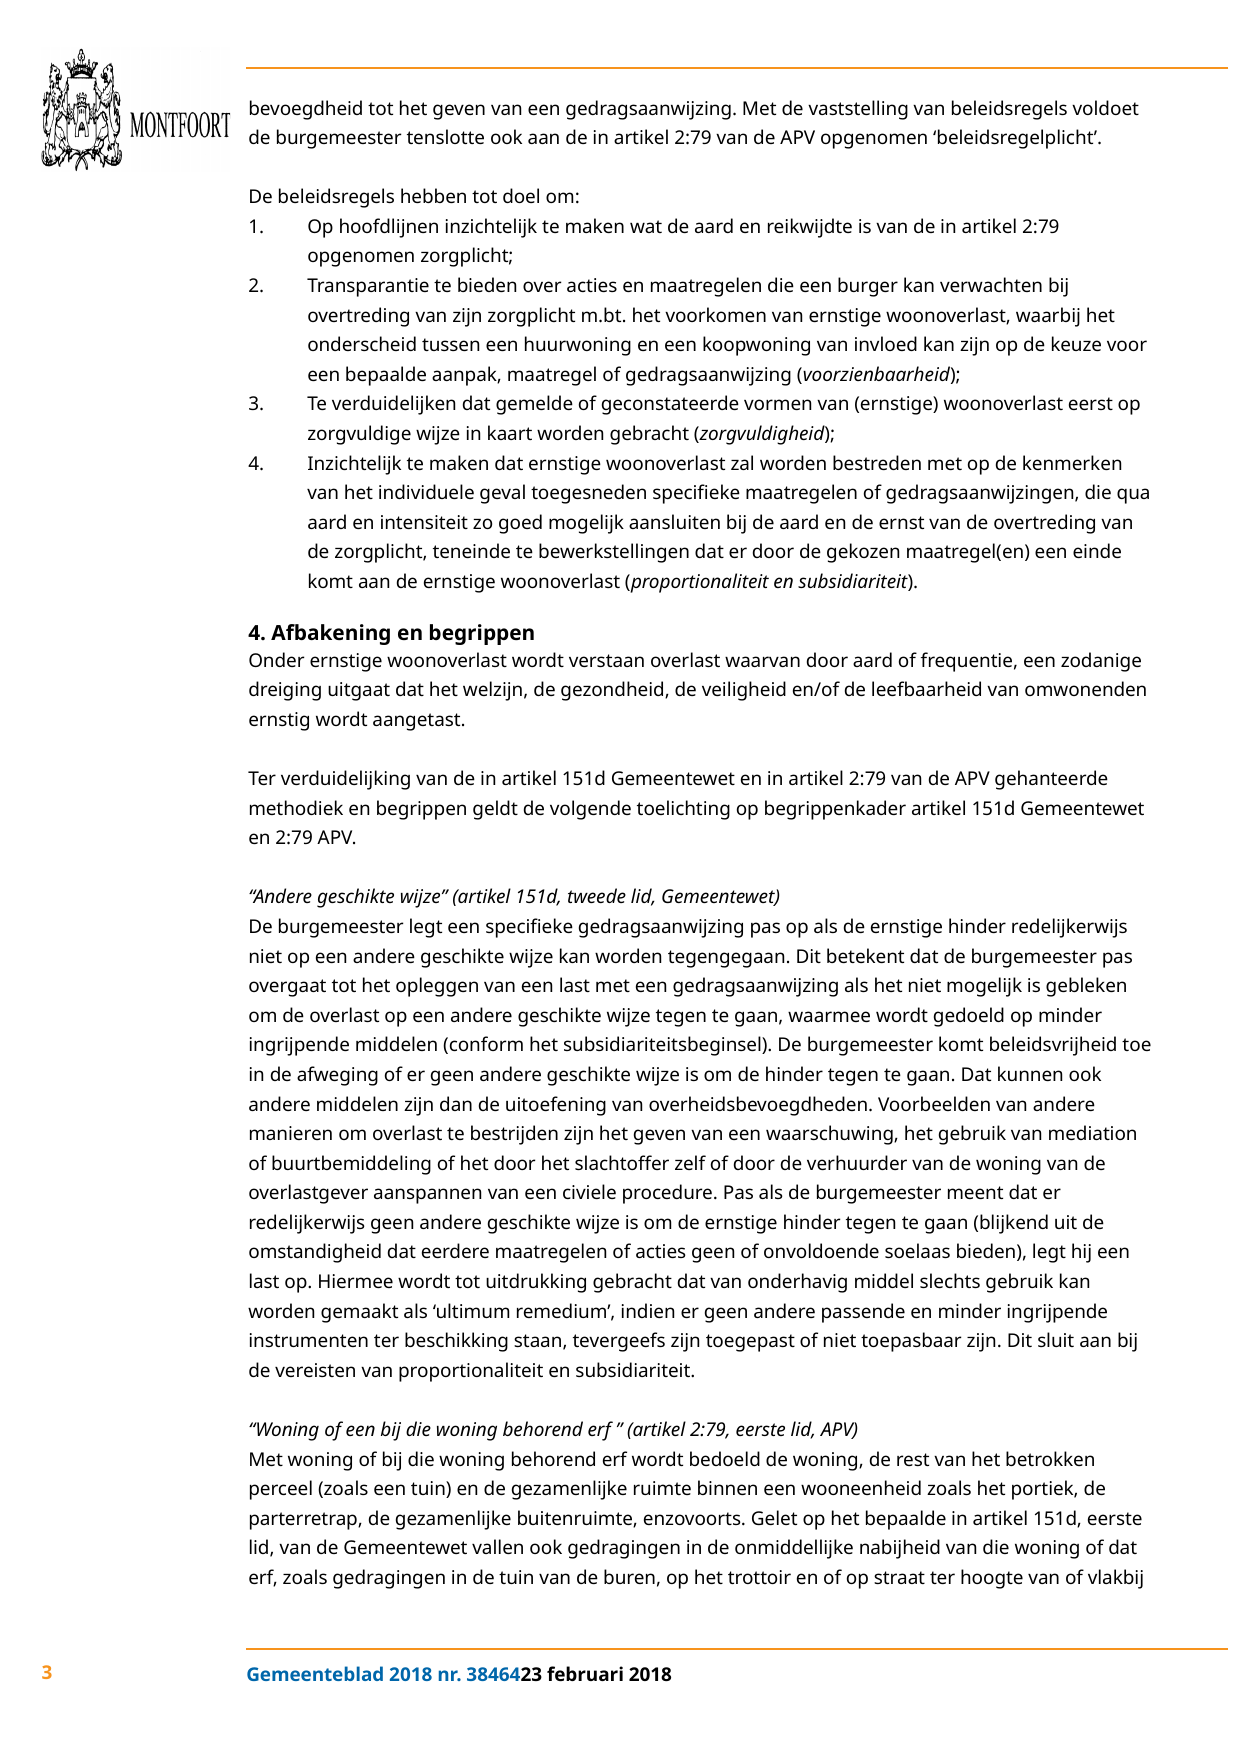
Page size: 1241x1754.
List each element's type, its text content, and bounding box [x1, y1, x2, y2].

text Met woning of bij die woning behorend erf wordt bedoeld de woning, de rest van het betrokken perceel (zoals een tuin) en de gezamenlijke ruimte binnen een wooneenheid zoals het portiek, de parterretrap, de gezamenlijke buitenruimte, enzovoorts. Gelet op het bepaalde in artikel 151d, eerste lid, van de Gemeentewet vallen ook gedragingen in de onmiddellijke nabijheid van die woning of dat erf, zoals gedragingen in de tuin van de buren, op het trottoir en of op straat ter hoogte van of vlakbij [248, 1446, 1152, 1590]
list Op hoofdlijnen inzichtelijk te maken wat de aard en reikwijdte is van de in artikel 2:79 opgenomen zorgplicht; [248, 213, 1152, 268]
text “Woning of een bij die woning behorend erf ” (artikel 2:79, eerste lid, APV) [248, 1416, 1152, 1442]
text Ter verduidelijking van de in artikel 151d Gemeentewet en in artikel 2:79 van de APV gehanteerde methodiek en begrippen geldt de volgende toelichting op begrippenkader artikel 151d Gemeentewet en 2:79 APV. [248, 765, 1152, 850]
text “Andere geschikte wijze” (artikel 151d, tweede lid, Gemeentewet) [248, 884, 1152, 909]
text De burgemeester legt een specifieke gedragsaanwijzing pas op als de ernstige hinder redelijkerwijs niet op een andere geschikte wijze kan worden tegengegaan. Dit betekent dat de burgemeester pas overgaat tot het opleggen van een last met een gedragsaanwijzing als het niet mogelijk is gebleken om de overlast op een andere geschikte wijze tegen te gaan, waarmee wordt gedoeld op minder ingrijpende middelen (conform het subsidiariteitsbeginsel). De burgemeester komt beleidsvrijheid toe in de afweging of er geen andere geschikte wijze is om de hinder tegen te gaan. Dat kunnen ook andere middelen zijn dan de uitoefening van overheidsbevoegdheden. Voorbeelden van andere manieren om overlast te bestrijden zijn het geven van een waarschuwing, het gebruik van mediation of buurtbemiddeling of het door het slachtoffer zelf of door de verhuurder van de woning van de overlastgever aanspannen van een civiele procedure. Pas als de burgemeester meent dat er redelijkerwijs geen andere geschikte wijze is om de ernstige hinder tegen te gaan (blijkend uit de omstandigheid dat eerdere maatregelen of acties geen of onvoldoende soelaas bieden), legt hij een last op. Hiermee wordt tot uitdrukking gebracht dat van onderhavig middel slechts gebruik kan worden gemaakt als ‘ultimum remedium’, indien er geen andere passende en minder ingrijpende instrumenten ter beschikking staan, tevergeefs zijn toegepast of niet toepasbaar zijn. Dit sluit aan bij de vereisten van proportionaliteit en subsidiariteit. [248, 913, 1152, 1383]
text bevoegdheid tot het geven van een gedragsaanwijzing. Met de vaststelling van beleidsregels voldoet de burgemeester tenslotte ook aan de in artikel 2:79 van de APV opgenomen ‘beleidsregelplicht’. [248, 95, 1152, 150]
list Te verduidelijken dat gemelde of geconstateerde vormen van (ernstige) woonoverlast eerst op zorgvuldige wijze in kaart worden gebracht (zorgvuldigheid); [248, 391, 1152, 446]
list Inzichtelijk te maken dat ernstige woonoverlast zal worden bestreden met op de kenmerken van het individuele geval toegesneden specifieke maatregelen of gedragsaanwijzingen, die qua aard en intensiteit zo goed mogelijk aansluiten bij de aard en de ernst van de overtreding van de zorgplicht, teneinde te bewerkstellingen dat er door de gekozen maatregel(en) een einde komt aan de ernstige woonoverlast (proportionaliteit en subsidiariteit). [248, 450, 1152, 594]
list Transparantie te bieden over acties en maatregelen die een burger kan verwachten bij overtreding van zijn zorgplicht m.bt. het voorkomen van ernstige woonoverlast, waarbij het onderscheid tussen een huurwoning en een koopwoning van invloed kan zijn op de keuze voor een bepaalde aanpak, maatregel of gedragsaanwijzing (voorzienbaarheid); [248, 272, 1152, 387]
text 4. Afbakening en begrippen [248, 618, 1152, 647]
text De beleidsregels hebben tot doel om: [248, 183, 1152, 209]
picture [41, 47, 231, 172]
text Onder ernstige woonoverlast wordt verstaan overlast waarvan door aard of frequentie, een zodanige dreiging uitgaat dat het welzijn, de gezondheid, de veiligheid en/of de leefbaarheid van omwonenden ernstig wordt aangetast. [248, 647, 1152, 732]
